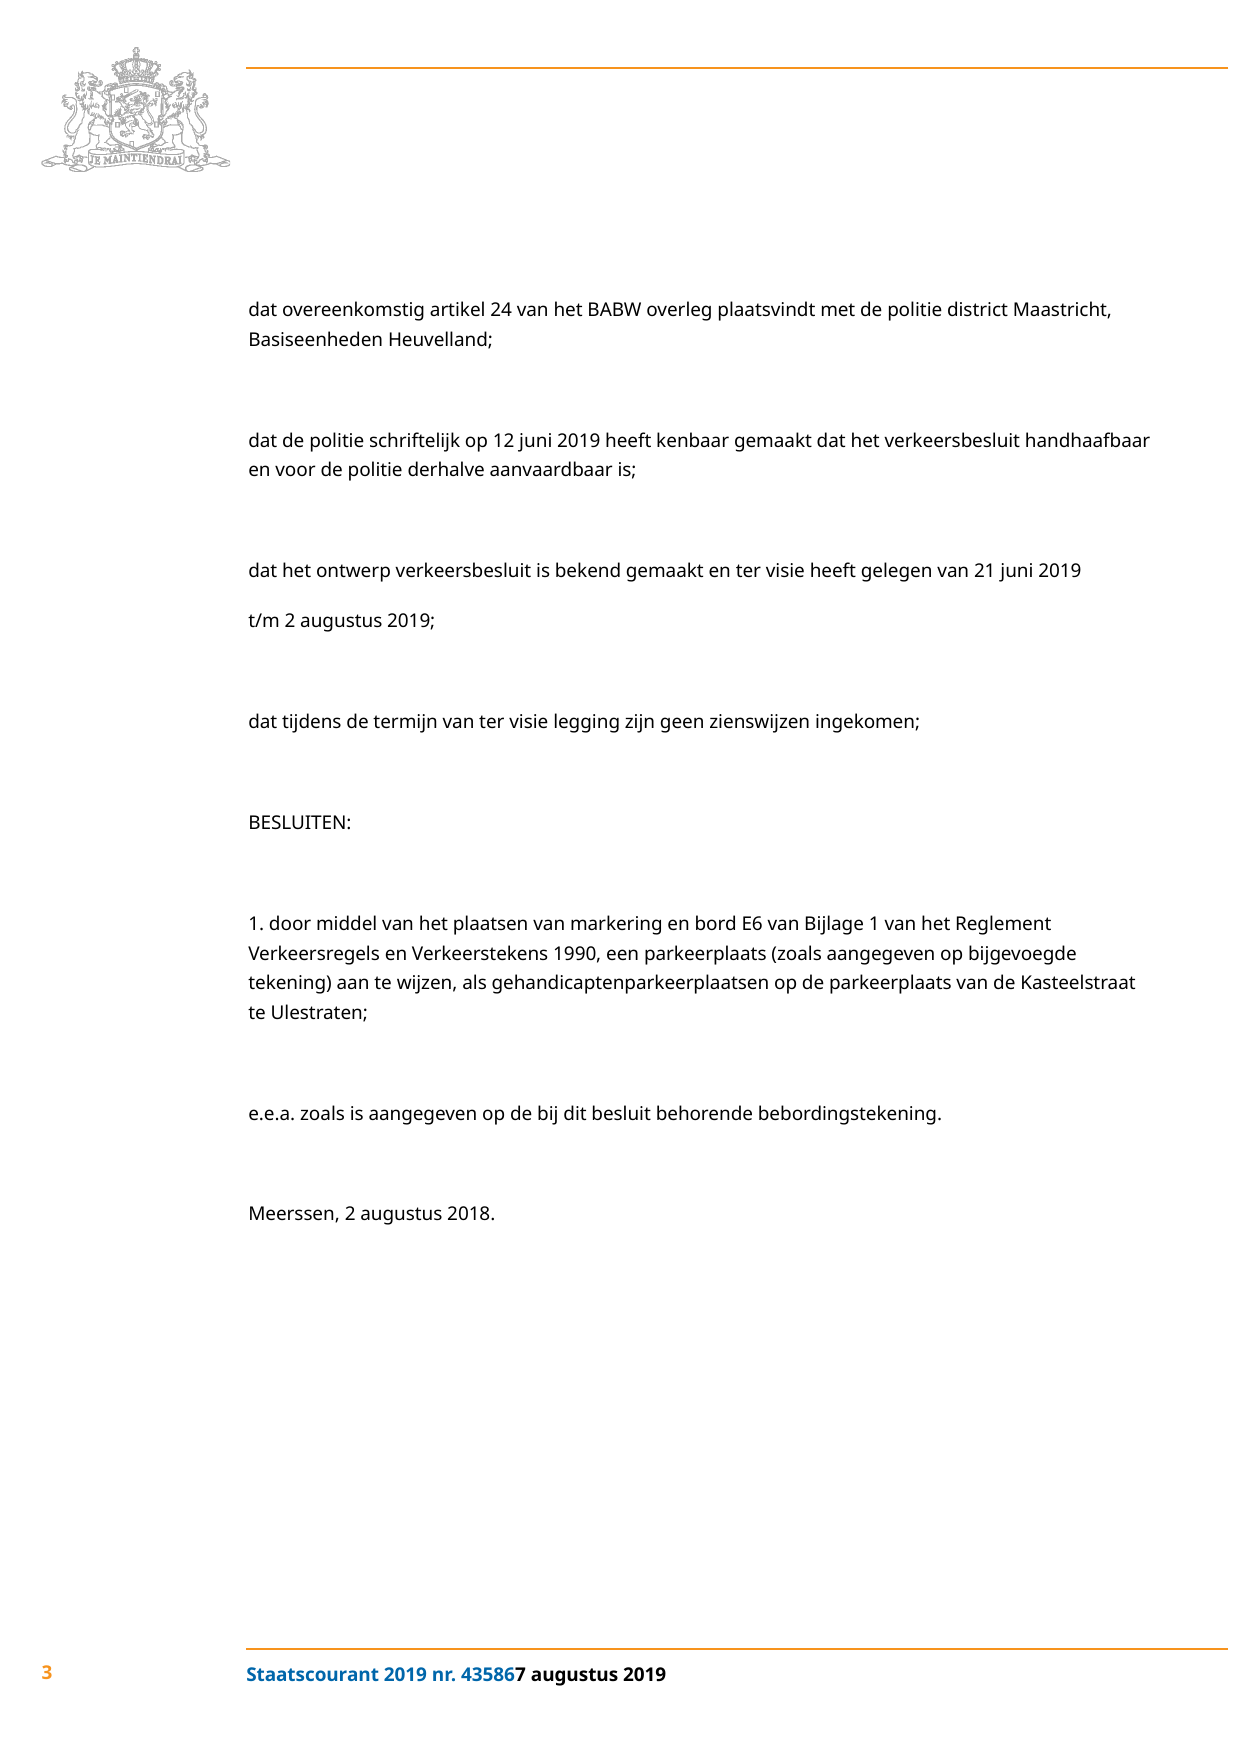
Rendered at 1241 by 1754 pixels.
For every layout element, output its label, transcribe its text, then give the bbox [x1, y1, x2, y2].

text e.e.a. zoals is aangegeven op de bij dit besluit behorende bebordingstekening. [248, 1100, 1152, 1126]
text BESLUITEN: [248, 809, 1152, 835]
text 1. door middel van het plaatsen van markering en bord E6 van Bijlage 1 van het Reglement Verkeersregels en Verkeerstekens 1990, een parkeerplaats (zoals aangegeven op bijgevoegde tekening) aan te wijzen, als gehandicaptenparkeerplaatsen op de parkeerplaats van de Kasteelstraat te Ulestraten; [248, 910, 1152, 1025]
picture [41, 47, 231, 172]
text dat overeenkomstig artikel 24 van het BABW overleg plaatsvindt met de politie district Maastricht, Basiseenheden Heuvelland; [248, 296, 1152, 352]
text dat de politie schriftelijk op 12 juni 2019 heeft kenbaar gemaakt dat het verkeersbesluit handhaafbaar en voor de politie derhalve aanvaardbaar is; [248, 427, 1152, 482]
text Meerssen, 2 augustus 2018. [248, 1201, 1152, 1226]
text dat het ontwerp verkeersbesluit is bekend gemaakt en ter visie heeft gelegen van 21 juni 2019 [248, 557, 1152, 583]
text t/m 2 augustus 2019; [248, 608, 1152, 633]
text dat tijdens de termijn van ter visie legging zijn geen zienswijzen ingekomen; [248, 708, 1152, 734]
